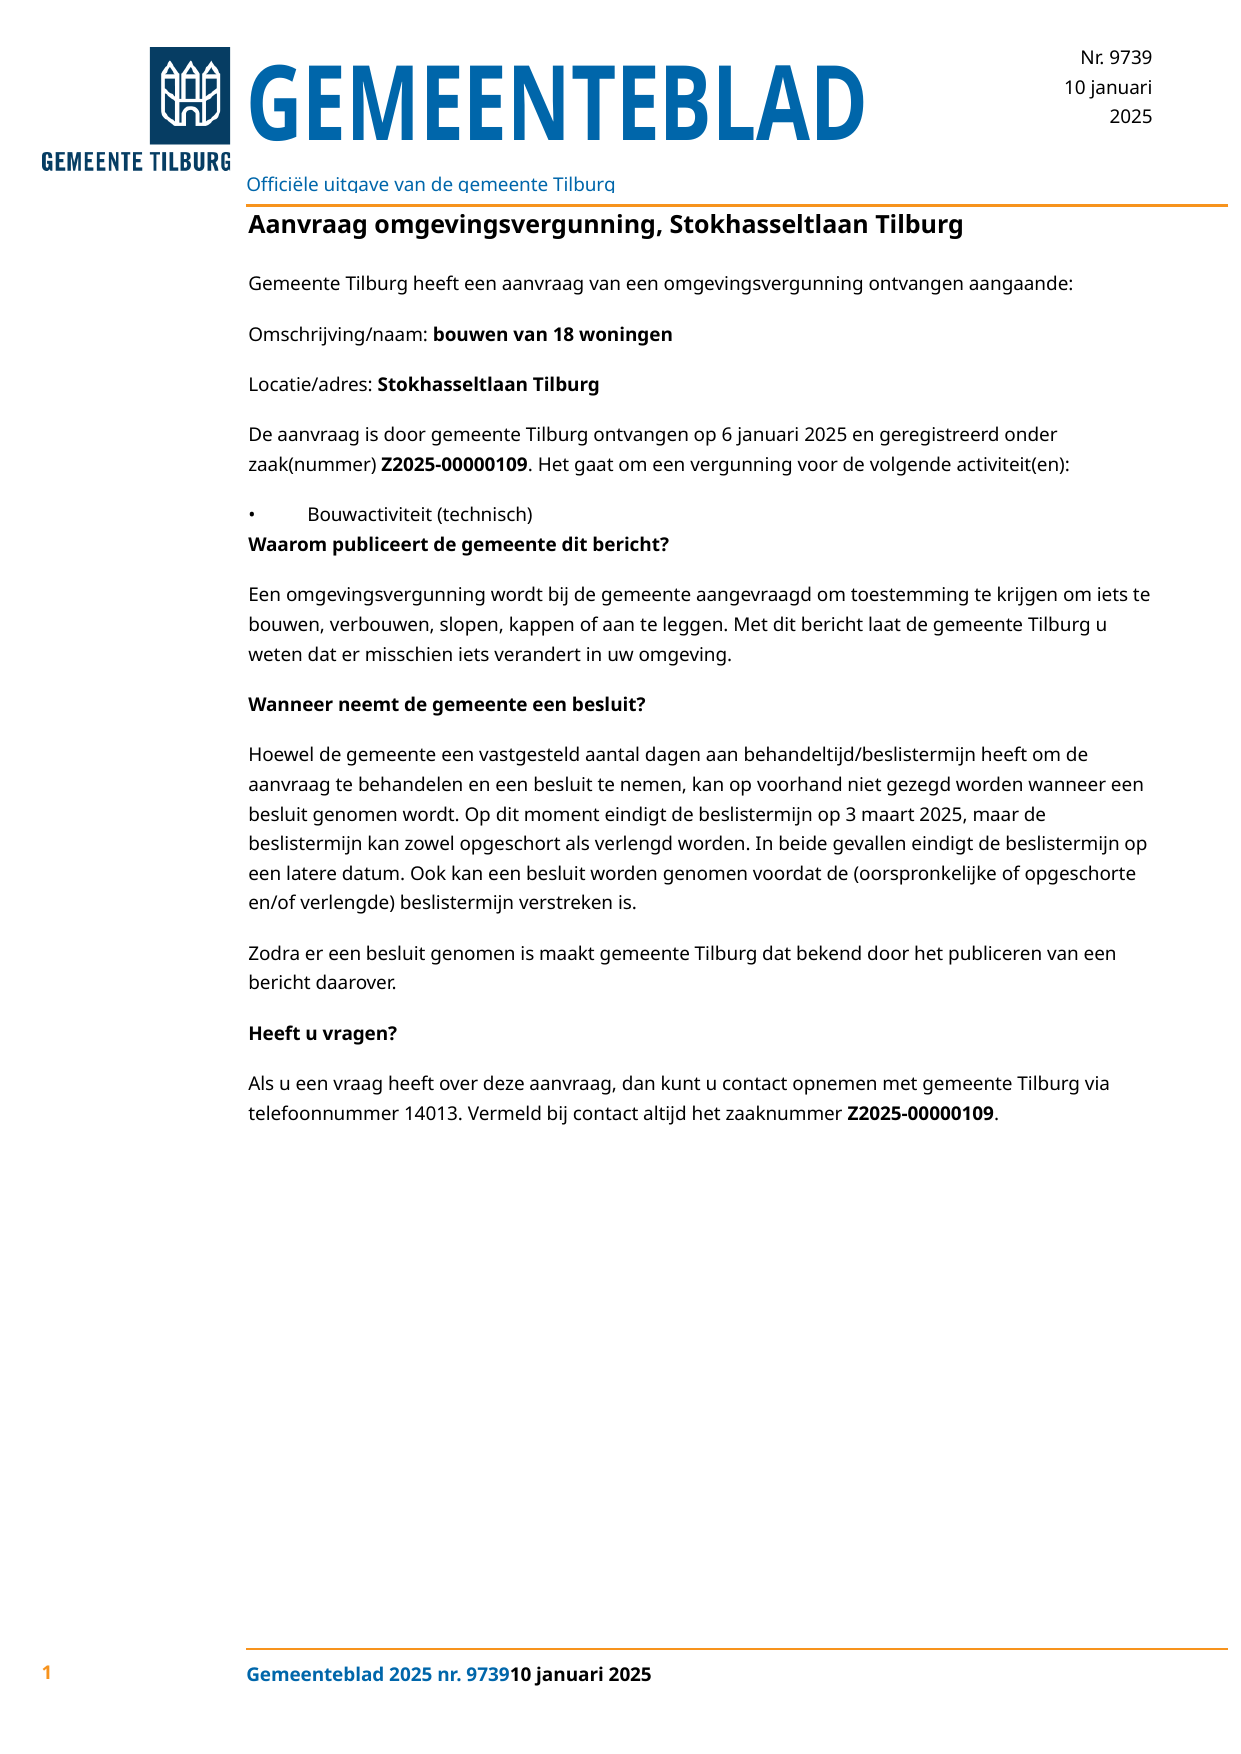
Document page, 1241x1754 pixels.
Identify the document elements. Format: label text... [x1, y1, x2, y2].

text Hoewel de gemeente een vastgesteld aantal dagen aan behandeltijd/beslistermijn heeft om de aanvraag te behandelen en een besluit te nemen, kan op voorhand niet gezegd worden wanneer een besluit genomen wordt. Op dit moment eindigt de beslistermijn op 3 maart 2025, maar de beslistermijn kan zowel opgeschort als verlengd worden. In beide gevallen eindigt de beslistermijn op een latere datum. Ook kan een besluit worden genomen voordat de (oorspronkelijke of opgeschorte en/of verlengde) beslistermijn verstreken is. [248, 742, 1152, 915]
text De aanvraag is door gemeente Tilburg ontvangen op 6 januari 2025 en geregistreerd onder zaak(nummer) Z2025-00000109. Het gaat om een vergunning voor de volgende activiteit(en): [248, 422, 1152, 477]
text Aanvraag omgevingsvergunning, Stokhasseltlaan Tilburg [248, 207, 1152, 241]
text Waarom publiceert de gemeente dit bericht? [248, 531, 1152, 557]
text Een omgevingsvergunning wordt bij de gemeente aangevraagd om toestemming te krijgen om iets te bouwen, verbouwen, slopen, kappen of aan te leggen. Met dit bericht laat de gemeente Tilburg u weten dat er misschien iets verandert in uw omgeving. [248, 582, 1152, 666]
text Als u een vraag heeft over deze aanvraag, dan kunt u contact opnemen met gemeente Tilburg via telefoonnummer 14013. Vermeld bij contact altijd het zaaknummer Z2025-00000109. [248, 1070, 1152, 1126]
text Heeft u vragen? [248, 1020, 1152, 1046]
text Gemeente Tilburg heeft een aanvraag van een omgevingsvergunning ontvangen aangaande: [248, 270, 1152, 296]
picture [41, 47, 231, 172]
text Zodra er een besluit genomen is maakt gemeente Tilburg dat bekend door het publiceren van een bericht daarover. [248, 940, 1152, 995]
text Locatie/adres: Stokhasseltlaan Tilburg [248, 371, 1152, 397]
list Bouwactiviteit (technisch) [248, 502, 1152, 527]
text Wanneer neemt de gemeente een besluit? [248, 691, 1152, 717]
text Omschrijving/naam: bouwen van 18 woningen [248, 321, 1152, 346]
